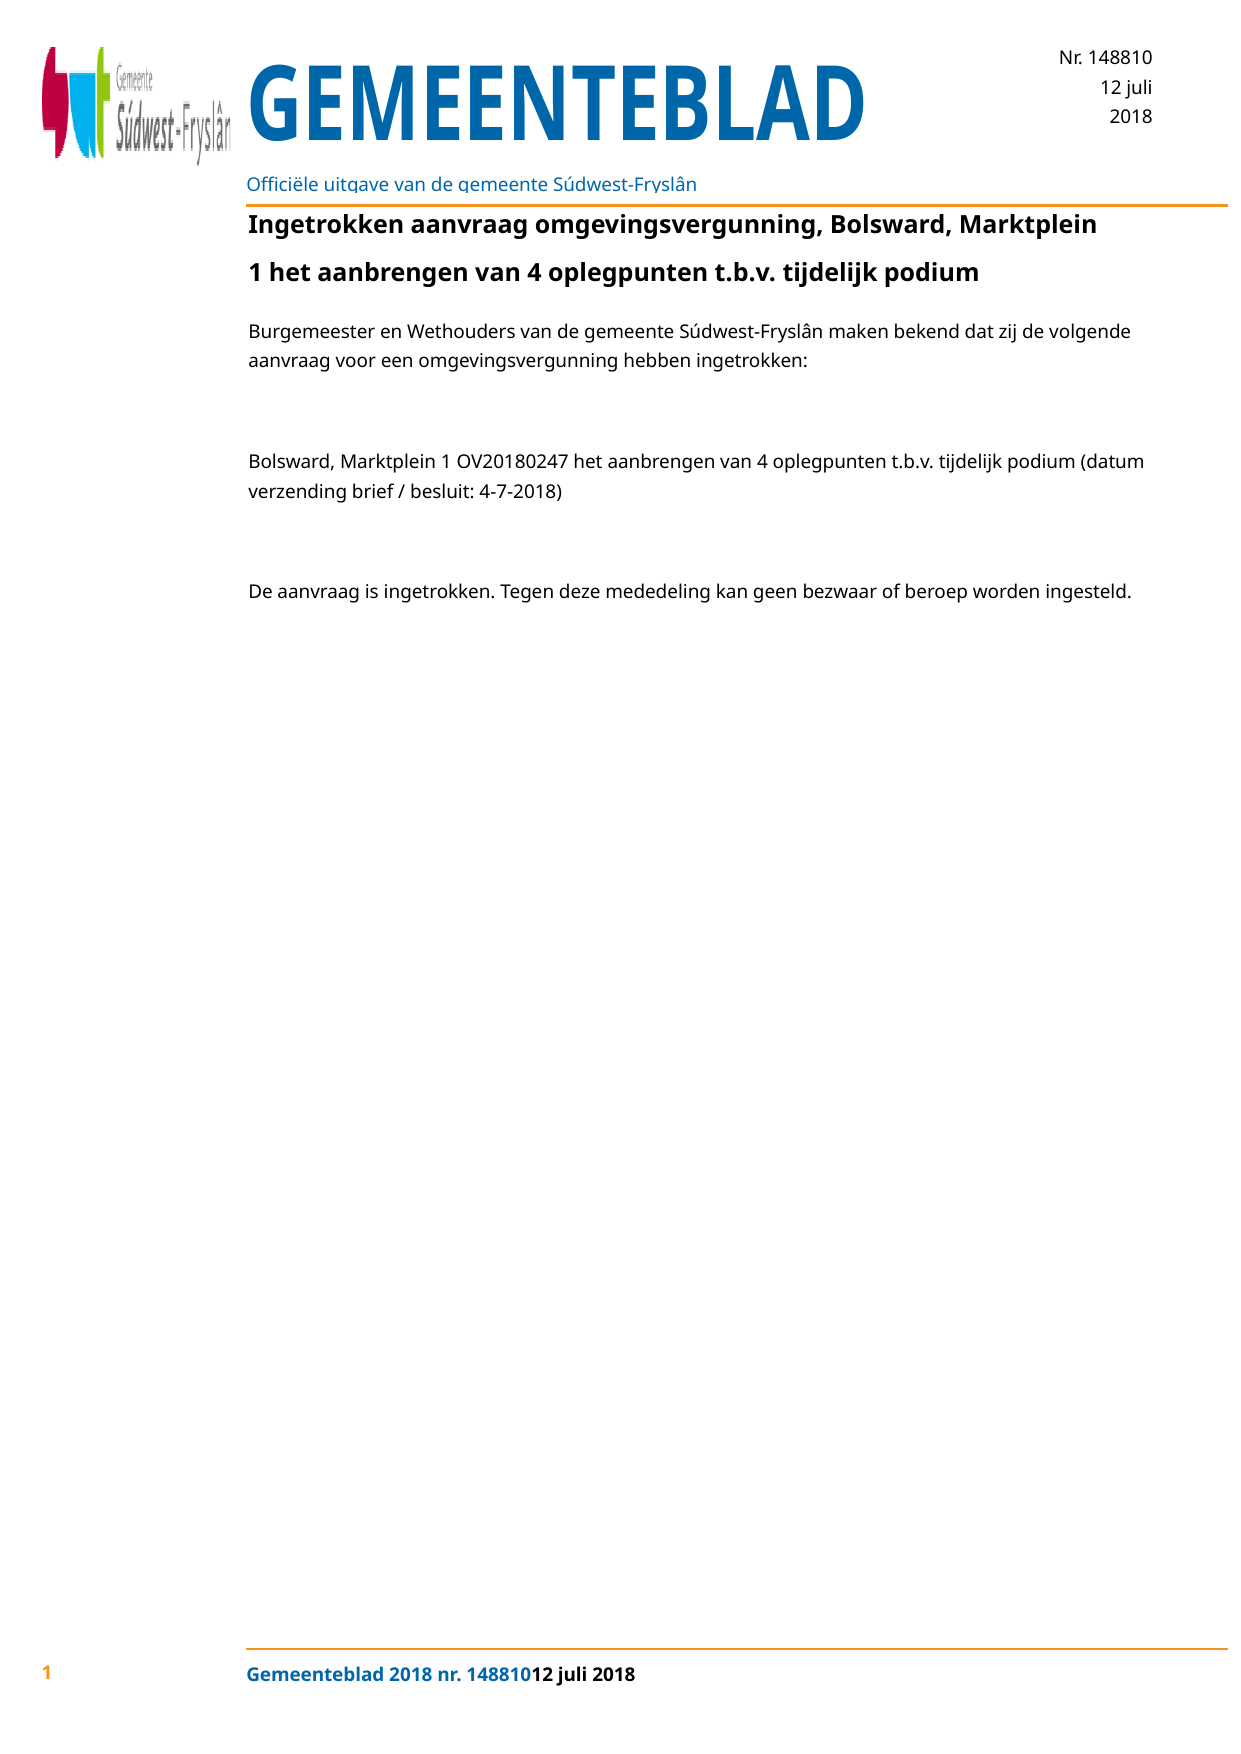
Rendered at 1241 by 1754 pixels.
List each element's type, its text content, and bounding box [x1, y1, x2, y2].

text Burgemeester en Wethouders van de gemeente Súdwest-Fryslân maken bekend dat zij de volgende aanvraag voor een omgevingsvergunning hebben ingetrokken: [248, 318, 1152, 373]
text Bolsward, Marktplein 1 OV20180247 het aanbrengen van 4 oplegpunten t.b.v. tijdelijk podium (datum verzending brief / besluit: 4-7-2018) [248, 448, 1152, 504]
text Ingetrokken aanvraag omgevingsvergunning, Bolsward, Marktplein 1 het aanbrengen van 4 oplegpunten t.b.v. tijdelijk podium [248, 207, 1152, 288]
picture [41, 47, 231, 172]
text De aanvraag is ingetrokken. Tegen deze mededeling kan geen bezwaar of beroep worden ingesteld. [248, 579, 1152, 604]
